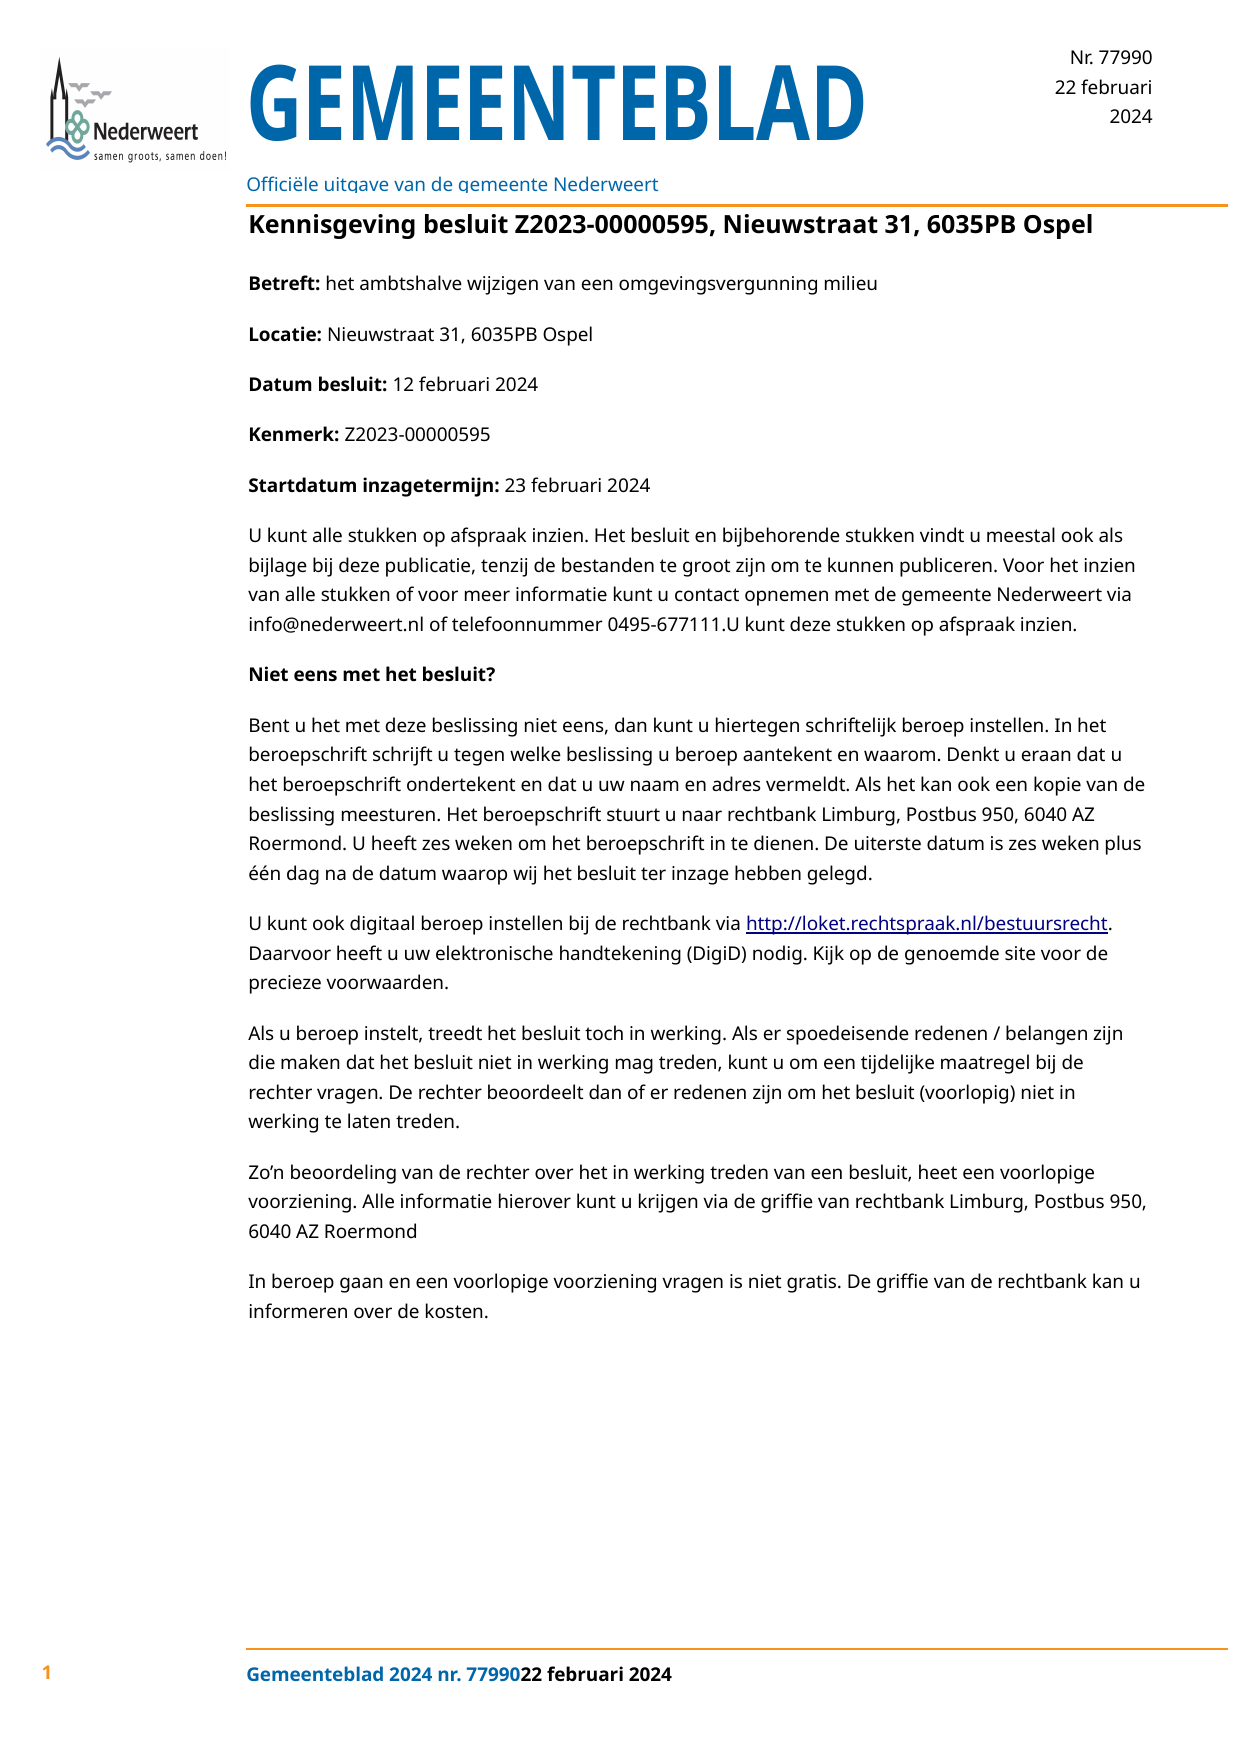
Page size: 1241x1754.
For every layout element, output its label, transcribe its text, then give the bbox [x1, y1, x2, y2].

text Betreft: het ambtshalve wijzigen van een omgevingsvergunning milieu [248, 270, 1152, 296]
text Kennisgeving besluit Z2023-00000595, Nieuwstraat 31, 6035PB Ospel [248, 207, 1152, 241]
text U kunt ook digitaal beroep instellen bij de rechtbank via http://loket.rechtspraak.nl/bestuursrecht. Daarvoor heeft u uw elektronische handtekening (DigiD) nodig. Kijk op de genoemde site voor de precieze voorwaarden. [248, 910, 1152, 995]
text Startdatum inzagetermijn: 23 februari 2024 [248, 472, 1152, 498]
text U kunt alle stukken op afspraak inzien. Het besluit en bijbehorende stukken vindt u meestal ook als bijlage bij deze publicatie, tenzij de bestanden te groot zijn om te kunnen publiceren. Voor het inzien van alle stukken of voor meer informatie kunt u contact opnemen met de gemeente Nederweert via info@nederweert.nl of telefoonnummer 0495-677111.U kunt deze stukken op afspraak inzien. [248, 522, 1152, 637]
text Zo’n beoordeling van de rechter over het in werking treden van een besluit, heet een voorlopige voorziening. Alle informatie hierover kunt u krijgen via de griffie van rechtbank Limburg, Postbus 950, 6040 AZ Roermond [248, 1159, 1152, 1244]
picture [41, 47, 231, 172]
text Als u beroep instelt, treedt het besluit toch in werking. Als er spoedeisende redenen / belangen zijn die maken dat het besluit niet in werking mag treden, kunt u om een tijdelijke maatregel bij de rechter vragen. De rechter beoordeelt dan of er redenen zijn om het besluit (voorlopig) niet in werking te laten treden. [248, 1020, 1152, 1134]
text Kenmerk: Z2023-00000595 [248, 422, 1152, 447]
text Datum besluit: 12 februari 2024 [248, 371, 1152, 397]
text In beroep gaan en een voorlopige voorziening vragen is niet gratis. De griffie van de rechtbank kan u informeren over de kosten. [248, 1269, 1152, 1324]
text Niet eens met het besluit? [248, 662, 1152, 687]
text Bent u het met deze beslissing niet eens, dan kunt u hiertegen schriftelijk beroep instellen. In het beroepschrift schrijft u tegen welke beslissing u beroep aantekent en waarom. Denkt u eraan dat u het beroepschrift ondertekent en dat u uw naam en adres vermeldt. Als het kan ook een kopie van de beslissing meesturen. Het beroepschrift stuurt u naar rechtbank Limburg, Postbus 950, 6040 AZ Roermond. U heeft zes weken om het beroepschrift in te dienen. De uiterste datum is zes weken plus één dag na de datum waarop wij het besluit ter inzage hebben gelegd. [248, 712, 1152, 886]
text Locatie: Nieuwstraat 31, 6035PB Ospel [248, 321, 1152, 346]
